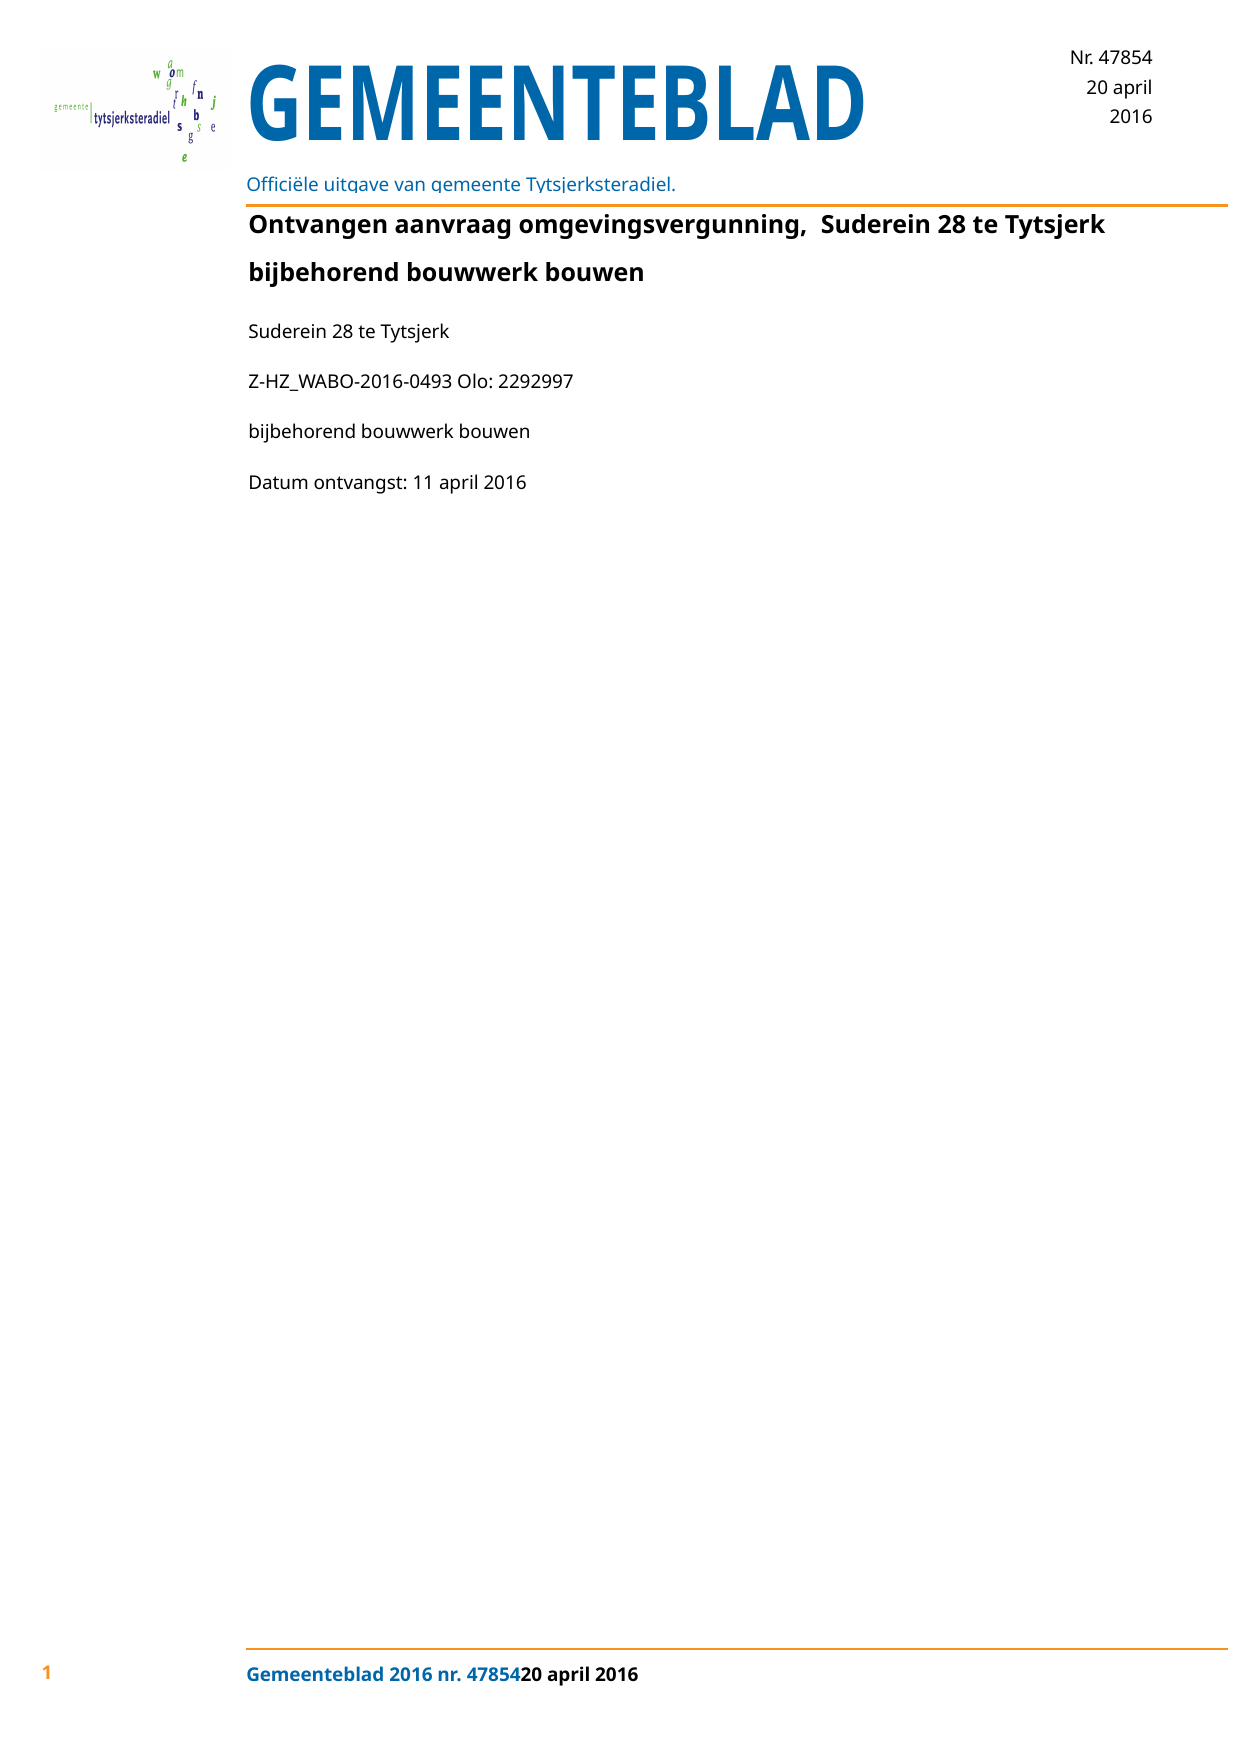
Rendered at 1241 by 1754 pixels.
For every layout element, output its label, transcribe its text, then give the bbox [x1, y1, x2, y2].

text Datum ontvangst: 11 april 2016 [248, 469, 1152, 495]
text Suderein 28 te Tytsjerk [248, 318, 1152, 344]
picture [41, 47, 231, 172]
text Ontvangen aanvraag omgevingsvergunning, Suderein 28 te Tytsjerk bijbehorend bouwwerk bouwen [248, 207, 1152, 288]
text bijbehorend bouwwerk bouwen [248, 419, 1152, 444]
text Z-HZ_WABO-2016-0493 Olo: 2292997 [248, 368, 1152, 394]
